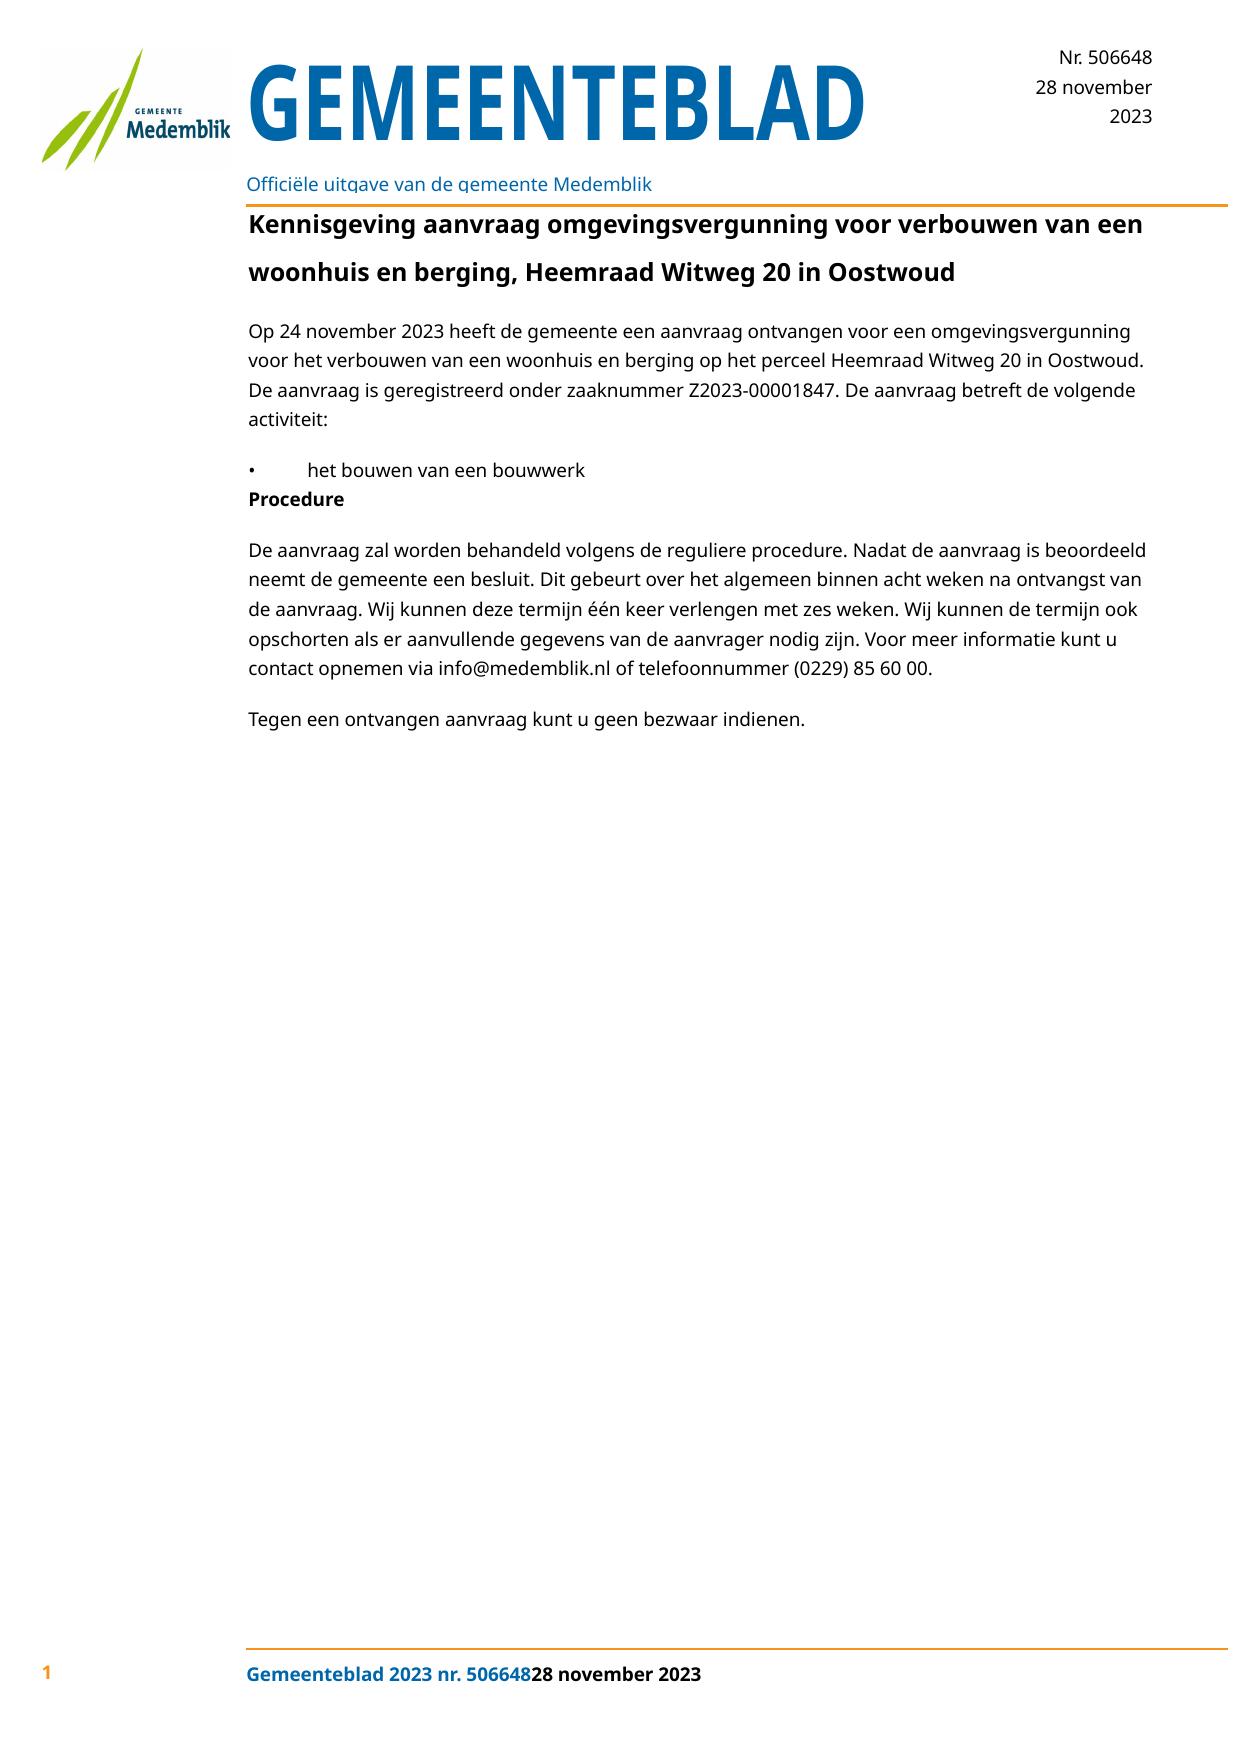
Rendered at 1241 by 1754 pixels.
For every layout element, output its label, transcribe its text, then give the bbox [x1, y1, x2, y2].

text Tegen een ontvangen aanvraag kunt u geen bezwaar indienen. [248, 706, 1152, 732]
list het bouwen van een bouwwerk [248, 457, 1152, 483]
text Procedure [248, 487, 1152, 512]
picture [41, 47, 231, 172]
text De aanvraag zal worden behandeld volgens de reguliere procedure. Nadat de aanvraag is beoordeeld neemt de gemeente een besluit. Dit gebeurt over het algemeen binnen acht weken na ontvangst van de aanvraag. Wij kunnen deze termijn één keer verlengen met zes weken. Wij kunnen de termijn ook opschorten als er aanvullende gegevens van de aanvrager nodig zijn. Voor meer informatie kunt u contact opnemen via info@medemblik.nl of telefoonnummer (0229) 85 60 00. [248, 537, 1152, 681]
text Kennisgeving aanvraag omgevingsvergunning voor verbouwen van een woonhuis en berging, Heemraad Witweg 20 in Oostwoud [248, 207, 1152, 288]
text Op 24 november 2023 heeft de gemeente een aanvraag ontvangen voor een omgevingsvergunning voor het verbouwen van een woonhuis en berging op het perceel Heemraad Witweg 20 in Oostwoud. De aanvraag is geregistreerd onder zaaknummer Z2023-00001847. De aanvraag betreft de volgende activiteit: [248, 318, 1152, 432]
